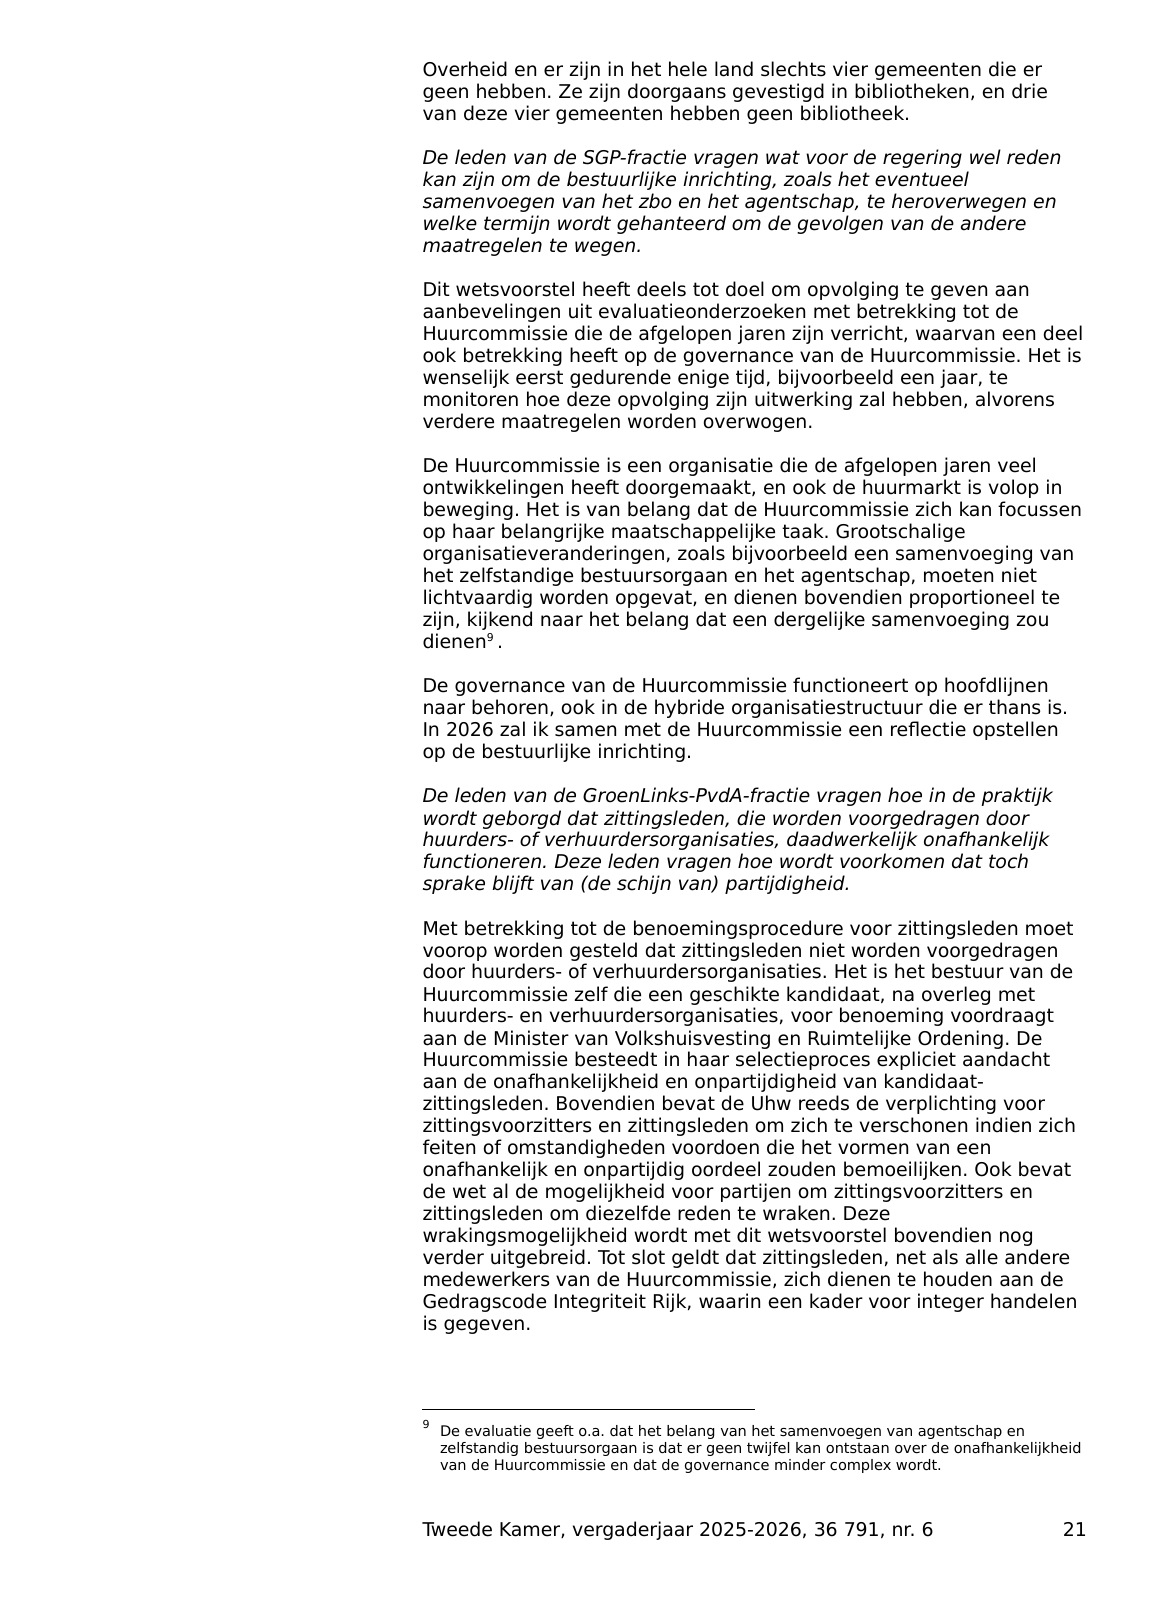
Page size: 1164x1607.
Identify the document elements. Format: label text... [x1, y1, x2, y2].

text De leden van de GroenLinks-PvdA-fractie vragen hoe in de praktijk wordt geborgd dat zittingsleden, die worden voorgedragen door huurders- of verhuurdersorganisaties, daadwerkelijk onafhankelijk functioneren. Deze leden vragen hoe wordt voorkomen dat toch sprake blijft van (de schijn van) partijdigheid. [422, 785, 1087, 895]
text De evaluatie geeft o.a. dat het belang van het samenvoegen van agentschap en zelfstandig bestuursorgaan is dat er geen twijfel kan ontstaan over de onafhankelijkheid van de Huurcommissie en dat de governance minder complex wordt. [422, 1418, 1087, 1474]
text De Huurcommissie is een organisatie die de afgelopen jaren veel ontwikkelingen heeft doorgemaakt, en ook de huurmarkt is volop in beweging. Het is van belang dat de Huurcommissie zich kan focussen op haar belangrijke maatschappelijke taak. Grootschalige organisatieveranderingen, zoals bijvoorbeeld een samenvoeging van het zelfstandige bestuursorgaan en het agentschap, moeten niet lichtvaardig worden opgevat, en dienen bovendien proportioneel te zijn, kijkend naar het belang dat een dergelijke samenvoeging zou dienen. [422, 455, 1087, 653]
text Met betrekking tot de benoemingsprocedure voor zittingsleden moet voorop worden gesteld dat zittingsleden niet worden voorgedragen door huurders- of verhuurdersorganisaties. Het is het bestuur van de Huurcommissie zelf die een geschikte kandidaat, na overleg met huurders- en verhuurdersorganisaties, voor benoeming voordraagt aan de Minister van Volkshuisvesting en Ruimtelijke Ordening. De Huurcommissie besteedt in haar selectieproces expliciet aandacht aan de onafhankelijkheid en onpartijdigheid van kandidaat-zittingsleden. Bovendien bevat de Uhw reeds de verplichting voor zittingsvoorzitters en zittingsleden om zich te verschonen indien zich feiten of omstandigheden voordoen die het vormen van een onafhankelijk en onpartijdig oordeel zouden bemoeilijken. Ook bevat de wet al de mogelijkheid voor partijen om zittingsvoorzitters en zittingsleden om diezelfde reden te wraken. Deze wrakingsmogelijkheid wordt met dit wetsvoorstel bovendien nog verder uitgebreid. Tot slot geldt dat zittingsleden, net als alle andere medewerkers van de Huurcommissie, zich dienen te houden aan de Gedragscode Integriteit Rijk, waarin een kader voor integer handelen is gegeven. [422, 917, 1087, 1335]
text Dit wetsvoorstel heeft deels tot doel om opvolging te geven aan aanbevelingen uit evaluatieonderzoeken met betrekking tot de Huurcommissie die de afgelopen jaren zijn verricht, waarvan een deel ook betrekking heeft op de governance van de Huurcommissie. Het is wenselijk eerst gedurende enige tijd, bijvoorbeeld een jaar, te monitoren hoe deze opvolging zijn uitwerking zal hebben, alvorens verdere maatregelen worden overwogen. [422, 279, 1087, 433]
text De leden van de SGP-fractie vragen wat voor de regering wel reden kan zijn om de bestuurlijke inrichting, zoals het eventueel samenvoegen van het zbo en het agentschap, te heroverwegen en welke termijn wordt gehanteerd om de gevolgen van de andere maatregelen te wegen. [422, 147, 1087, 257]
text De governance van de Huurcommissie functioneert op hoofdlijnen naar behoren, ook in de hybride organisatiestructuur die er thans is. In 2026 zal ik samen met de Huurcommissie een reflectie opstellen op de bestuurlijke inrichting. [422, 675, 1087, 763]
text Overheid en er zijn in het hele land slechts vier gemeenten die er geen hebben. Ze zijn doorgaans gevestigd in bibliotheken, en drie van deze vier gemeenten hebben geen bibliotheek. [422, 59, 1087, 125]
